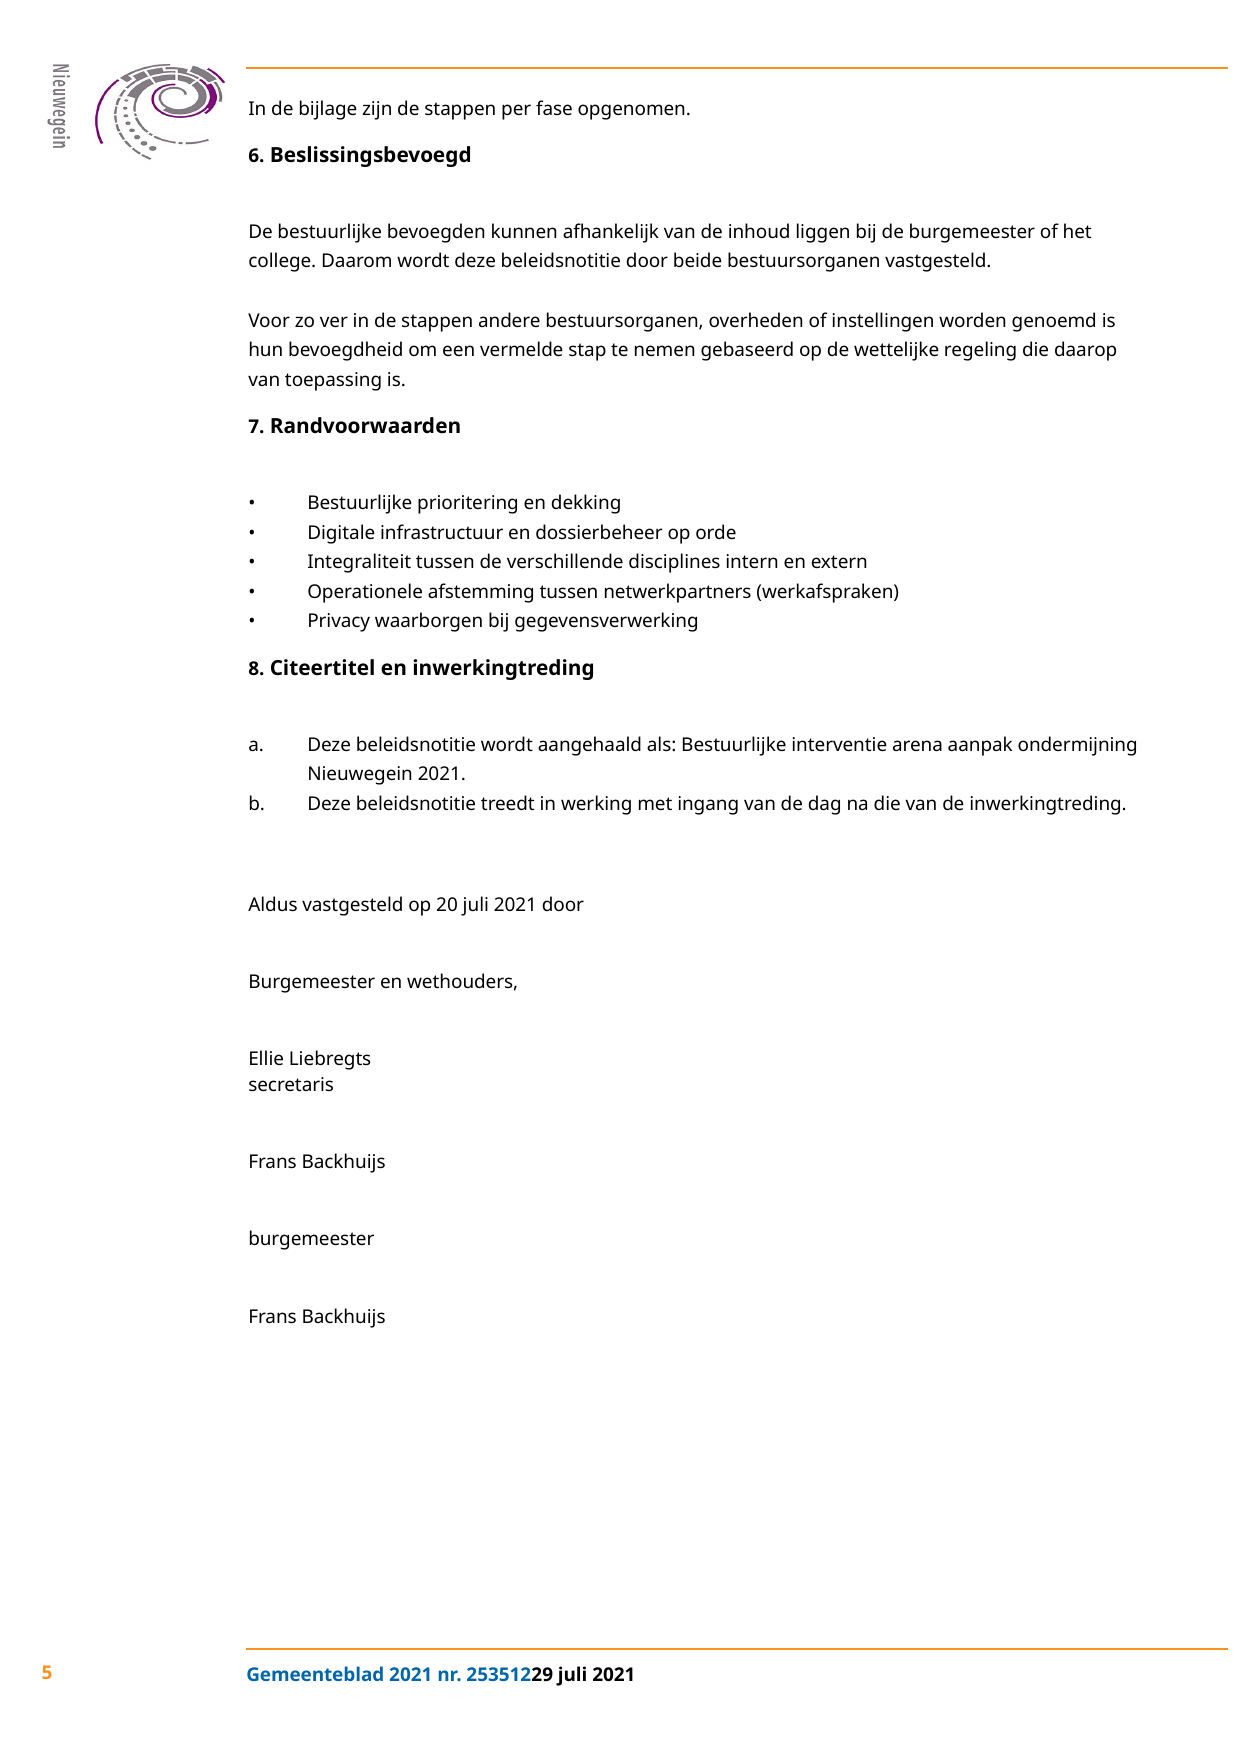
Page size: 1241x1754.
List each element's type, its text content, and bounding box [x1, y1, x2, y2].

list Integraliteit tussen de verschillende disciplines intern en extern [248, 548, 1152, 574]
list Deze beleidsnotitie treedt in werking met ingang van de dag na die van de inwerkingtreding. [248, 790, 1152, 816]
text Frans Backhuijs [248, 1148, 1152, 1174]
text In de bijlage zijn de stappen per fase opgenomen. [248, 95, 1152, 121]
text 7. Randvoorwaarden [248, 412, 1152, 440]
text Frans Backhuijs [248, 1303, 1152, 1328]
text De bestuurlijke bevoegden kunnen afhankelijk van de inhoud liggen bij de burgemeester of het college. Daarom wordt deze beleidsnotitie door beide bestuursorganen vastgesteld. [248, 218, 1152, 273]
text 6. Beslissingsbevoegd [248, 140, 1152, 169]
list Operationele afstemming tussen netwerkpartners (werkafspraken) [248, 578, 1152, 604]
picture [41, 47, 231, 172]
list Deze beleidsnotitie wordt aangehaald als: Bestuurlijke interventie arena aanpak ondermijning Nieuwegein 2021. [248, 731, 1152, 786]
list Bestuurlijke prioritering en dekking [248, 489, 1152, 515]
text secretaris [248, 1071, 1152, 1097]
text Aldus vastgesteld op 20 juli 2021 door [248, 891, 1152, 917]
text Burgemeester en wethouders, [248, 968, 1152, 994]
text 8. Citeertitel en inwerkingtreding [248, 653, 1152, 682]
text burgemeester [248, 1226, 1152, 1251]
list Privacy waarborgen bij gegevensverwerking [248, 608, 1152, 633]
text Voor zo ver in de stappen andere bestuursorganen, overheden of instellingen worden genoemd is hun bevoegdheid om een vermelde stap te nemen gebaseerd op de wettelijke regeling die daarop van toepassing is. [248, 307, 1152, 392]
text Ellie Liebregts [248, 1046, 1152, 1071]
list Digitale infrastructuur en dossierbeheer op orde [248, 519, 1152, 545]
